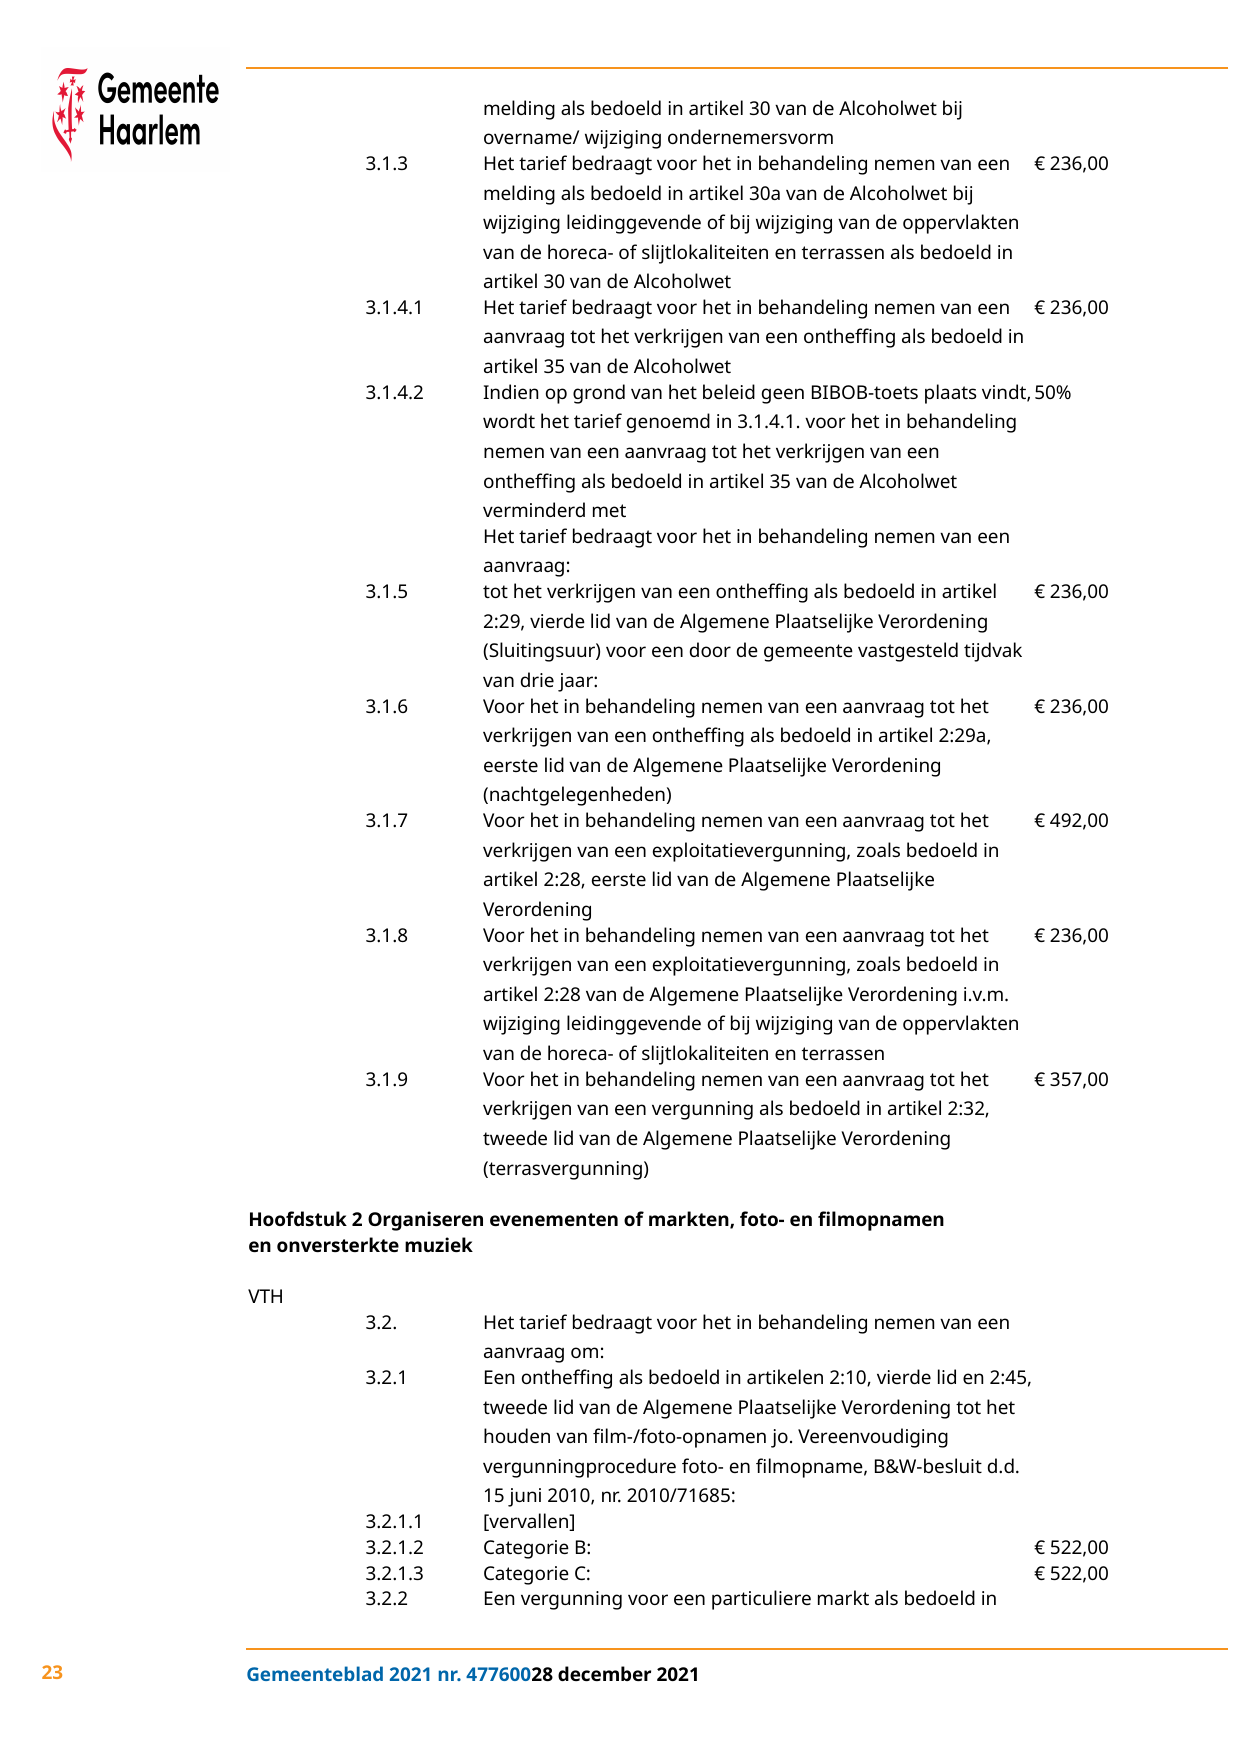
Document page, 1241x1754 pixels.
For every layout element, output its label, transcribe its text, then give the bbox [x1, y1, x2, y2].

table_cell [1034, 1283, 1152, 1309]
table_cell [1034, 1232, 1152, 1258]
table_cell [365, 1283, 483, 1309]
table_cell [365, 523, 483, 578]
table_cell [1034, 95, 1152, 150]
table_cell [483, 1258, 1034, 1283]
table_cell [483, 1180, 1034, 1206]
table_cell € 522,00 [1034, 1534, 1152, 1560]
table_cell € 492,00 [1034, 808, 1152, 922]
table_cell Voor het in behandeling nemen van een aanvraag tot het verkrijgen van een exploitatievergunning, zoals bedoeld in artikel 2:28 van de Algemene Plaatselijke Verordening i.v.m. wijziging leidinggevende of bij wijziging van de oppervlakten van de horeca- of slijtlokaliteiten en terrassen [483, 922, 1034, 1066]
table_cell [1034, 1586, 1152, 1611]
table_cell [248, 1180, 365, 1206]
table_cell [1034, 523, 1152, 578]
table_cell [248, 1509, 365, 1534]
table_cell [1034, 1309, 1152, 1364]
table_cell 3.2.1.1 [365, 1509, 483, 1534]
table_cell [248, 379, 365, 523]
table_cell € 236,00 [1034, 922, 1152, 1066]
table_cell tot het verkrijgen van een ontheffing als bedoeld in artikel 2:29, vierde lid van de Algemene Plaatselijke Verordening (Sluitingsuur) voor een door de gemeente vastgesteld tijdvak van drie jaar: [483, 579, 1034, 693]
table_cell [248, 294, 365, 379]
table_cell 3.1.4.2 [365, 379, 483, 523]
table_cell 3.2.1 [365, 1364, 483, 1508]
table_cell 3.1.8 [365, 922, 483, 1066]
table_cell [248, 1560, 365, 1586]
table_cell Voor het in behandeling nemen van een aanvraag tot het verkrijgen van een exploitatievergunning, zoals bedoeld in artikel 2:28, eerste lid van de Algemene Plaatselijke Verordening [483, 808, 1034, 922]
table_cell Het tarief bedraagt voor het in behandeling nemen van een aanvraag om: [483, 1309, 1034, 1364]
table_cell 3.2. [365, 1309, 483, 1364]
table_cell [1034, 1258, 1152, 1283]
table_cell 3.1.4.1 [365, 294, 483, 379]
table_cell [248, 1586, 365, 1611]
table_cell melding als bedoeld in artikel 30 van de Alcoholwet bij overname/ wijziging ondernemersvorm [483, 95, 1034, 150]
table_cell [365, 95, 483, 150]
table_cell VTH [248, 1283, 365, 1309]
table_cell Categorie B: [483, 1534, 1034, 1560]
table_cell Voor het in behandeling nemen van een aanvraag tot het verkrijgen van een ontheffing als bedoeld in artikel 2:29a, eerste lid van de Algemene Plaatselijke Verordening (nachtgelegenheden) [483, 693, 1034, 807]
table_cell [1034, 1180, 1152, 1206]
table_cell € 236,00 [1034, 294, 1152, 379]
table_cell Het tarief bedraagt voor het in behandeling nemen van een aanvraag tot het verkrijgen van een ontheffing als bedoeld in artikel 35 van de Alcoholwet [483, 294, 1034, 379]
table_cell € 236,00 [1034, 150, 1152, 294]
table_cell € 236,00 [1034, 579, 1152, 693]
table_cell [248, 95, 365, 150]
table_cell € 522,00 [1034, 1560, 1152, 1586]
table_cell 50% [1034, 379, 1152, 523]
table_cell 3.1.6 [365, 693, 483, 807]
table_cell 3.1.5 [365, 579, 483, 693]
table_cell 3.1.7 [365, 808, 483, 922]
table_cell [248, 922, 365, 1066]
table_cell [248, 1309, 365, 1364]
table_cell [248, 150, 365, 294]
table_cell 3.2.1.2 [365, 1534, 483, 1560]
picture [41, 47, 231, 172]
table_cell Indien op grond van het beleid geen BIBOB-toets plaats vindt, wordt het tarief genoemd in 3.1.4.1. voor het in behandeling nemen van een aanvraag tot het verkrijgen van een ontheffing als bedoeld in artikel 35 van de Alcoholwet verminderd met [483, 379, 1034, 523]
table_cell [248, 579, 365, 693]
table_cell Het tarief bedraagt voor het in behandeling nemen van een melding als bedoeld in artikel 30a van de Alcoholwet bij wijziging leidinggevende of bij wijziging van de oppervlakten van de horeca- of slijtlokaliteiten en terrassen als bedoeld in artikel 30 van de Alcoholwet [483, 150, 1034, 294]
table_cell [248, 1364, 365, 1508]
table_cell 3.2.2 [365, 1586, 483, 1611]
table_cell Het tarief bedraagt voor het in behandeling nemen van een aanvraag: [483, 523, 1034, 578]
table_cell [248, 1066, 365, 1180]
table_cell [vervallen] [483, 1509, 1034, 1534]
table_cell Categorie C: [483, 1560, 1034, 1586]
table_cell Voor het in behandeling nemen van een aanvraag tot het verkrijgen van een vergunning als bedoeld in artikel 2:32, tweede lid van de Algemene Plaatselijke Verordening (terrasvergunning) [483, 1066, 1034, 1180]
table_cell [1034, 1509, 1152, 1534]
table_cell [483, 1283, 1034, 1309]
table_cell Hoofdstuk 2 Organiseren evenementen of markten, foto- en filmopnamen [248, 1206, 1034, 1232]
table_cell [248, 1258, 365, 1283]
table_cell [248, 693, 365, 807]
table_cell en onversterkte muziek [248, 1232, 1034, 1258]
table_cell 3.2.1.3 [365, 1560, 483, 1586]
table_cell € 357,00 [1034, 1066, 1152, 1180]
table_cell [365, 1258, 483, 1283]
table_cell [248, 523, 365, 578]
table_cell € 236,00 [1034, 693, 1152, 807]
table_cell [1034, 1206, 1152, 1232]
table_cell [1034, 1364, 1152, 1508]
table_cell [248, 1534, 365, 1560]
table_cell [248, 808, 365, 922]
table_cell Een vergunning voor een particuliere markt als bedoeld in [483, 1586, 1034, 1611]
table_cell 3.1.3 [365, 150, 483, 294]
table_cell [365, 1180, 483, 1206]
table_cell Een ontheffing als bedoeld in artikelen 2:10, vierde lid en 2:45, tweede lid van de Algemene Plaatselijke Verordening tot het houden van film-/foto-opnamen jo. Vereenvoudiging vergunningprocedure foto- en filmopname, B&W-besluit d.d. 15 juni 2010, nr. 2010/71685: [483, 1364, 1034, 1508]
table_cell 3.1.9 [365, 1066, 483, 1180]
